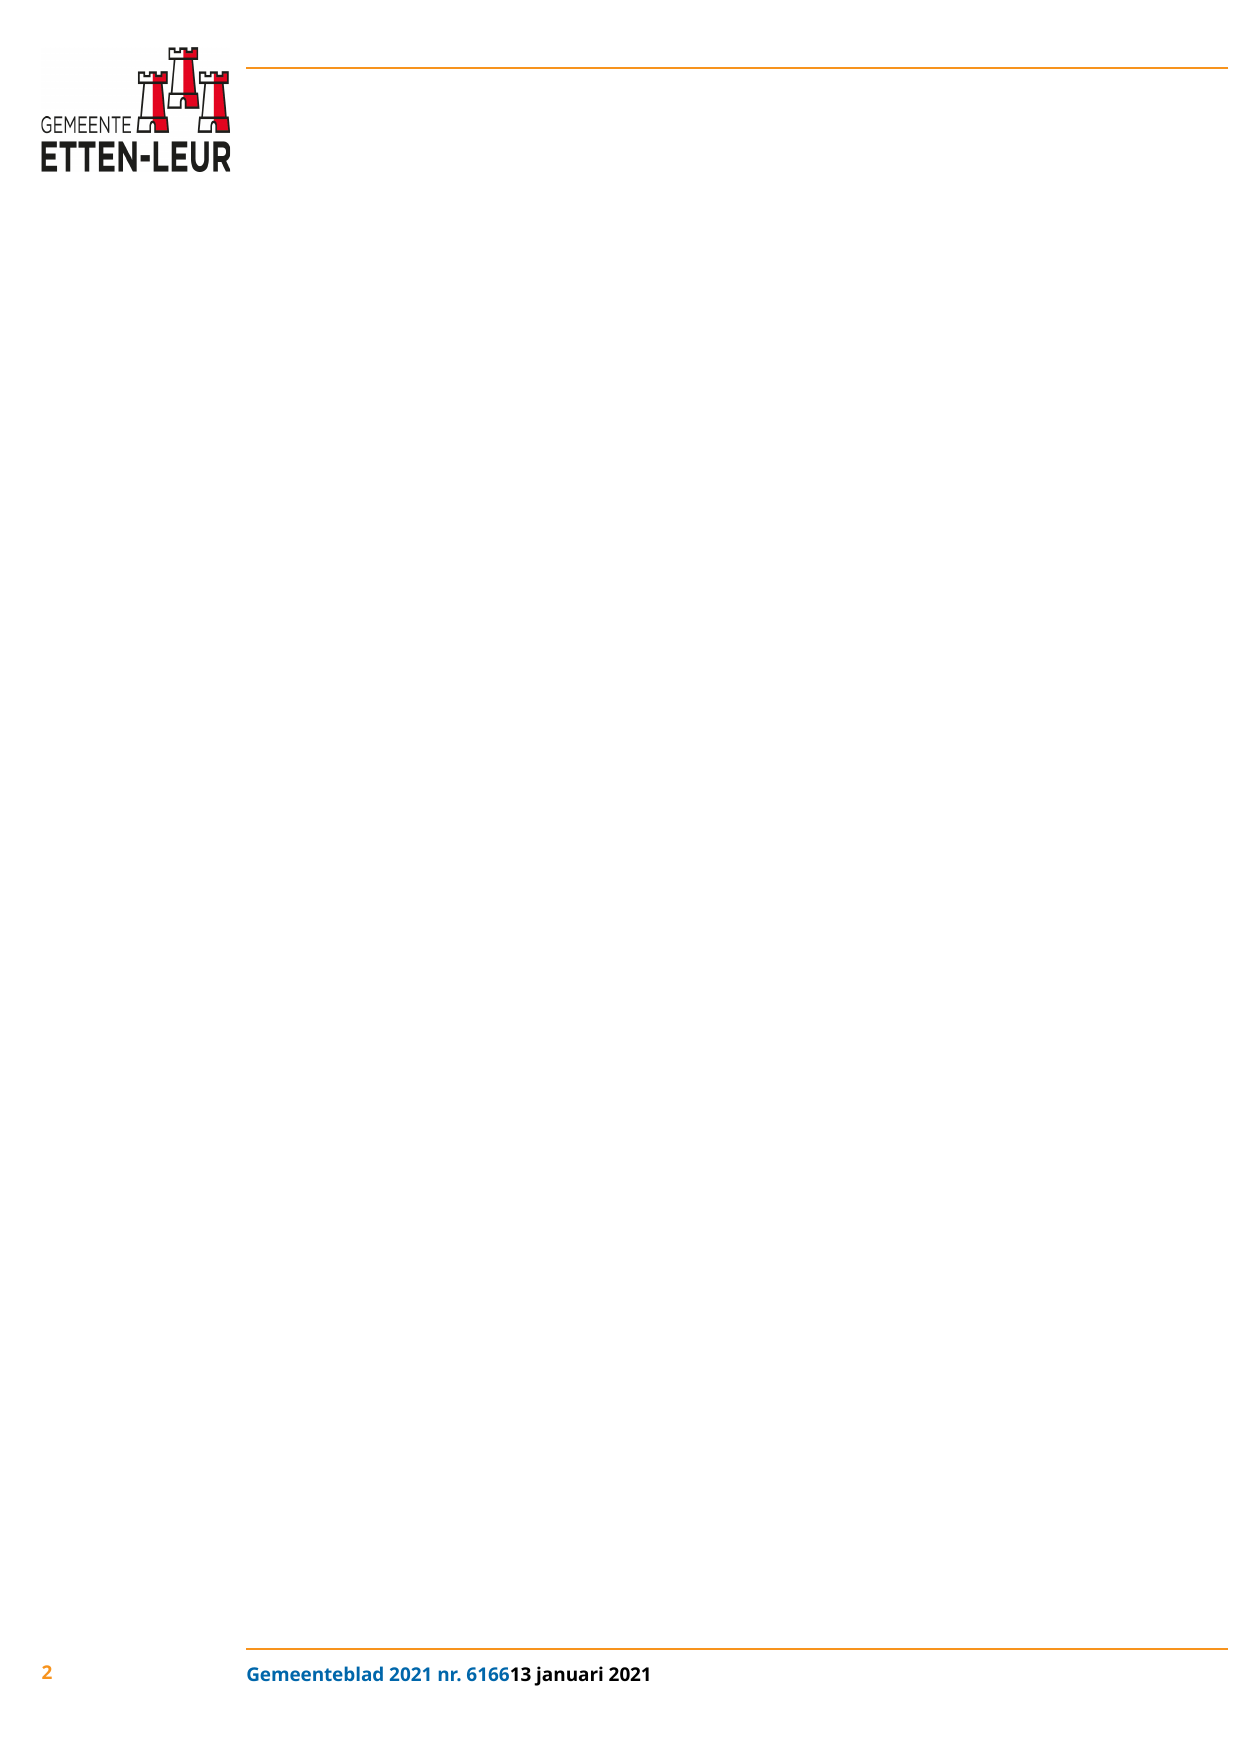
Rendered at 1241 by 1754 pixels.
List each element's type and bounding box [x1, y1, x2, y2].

picture [41, 47, 231, 172]
